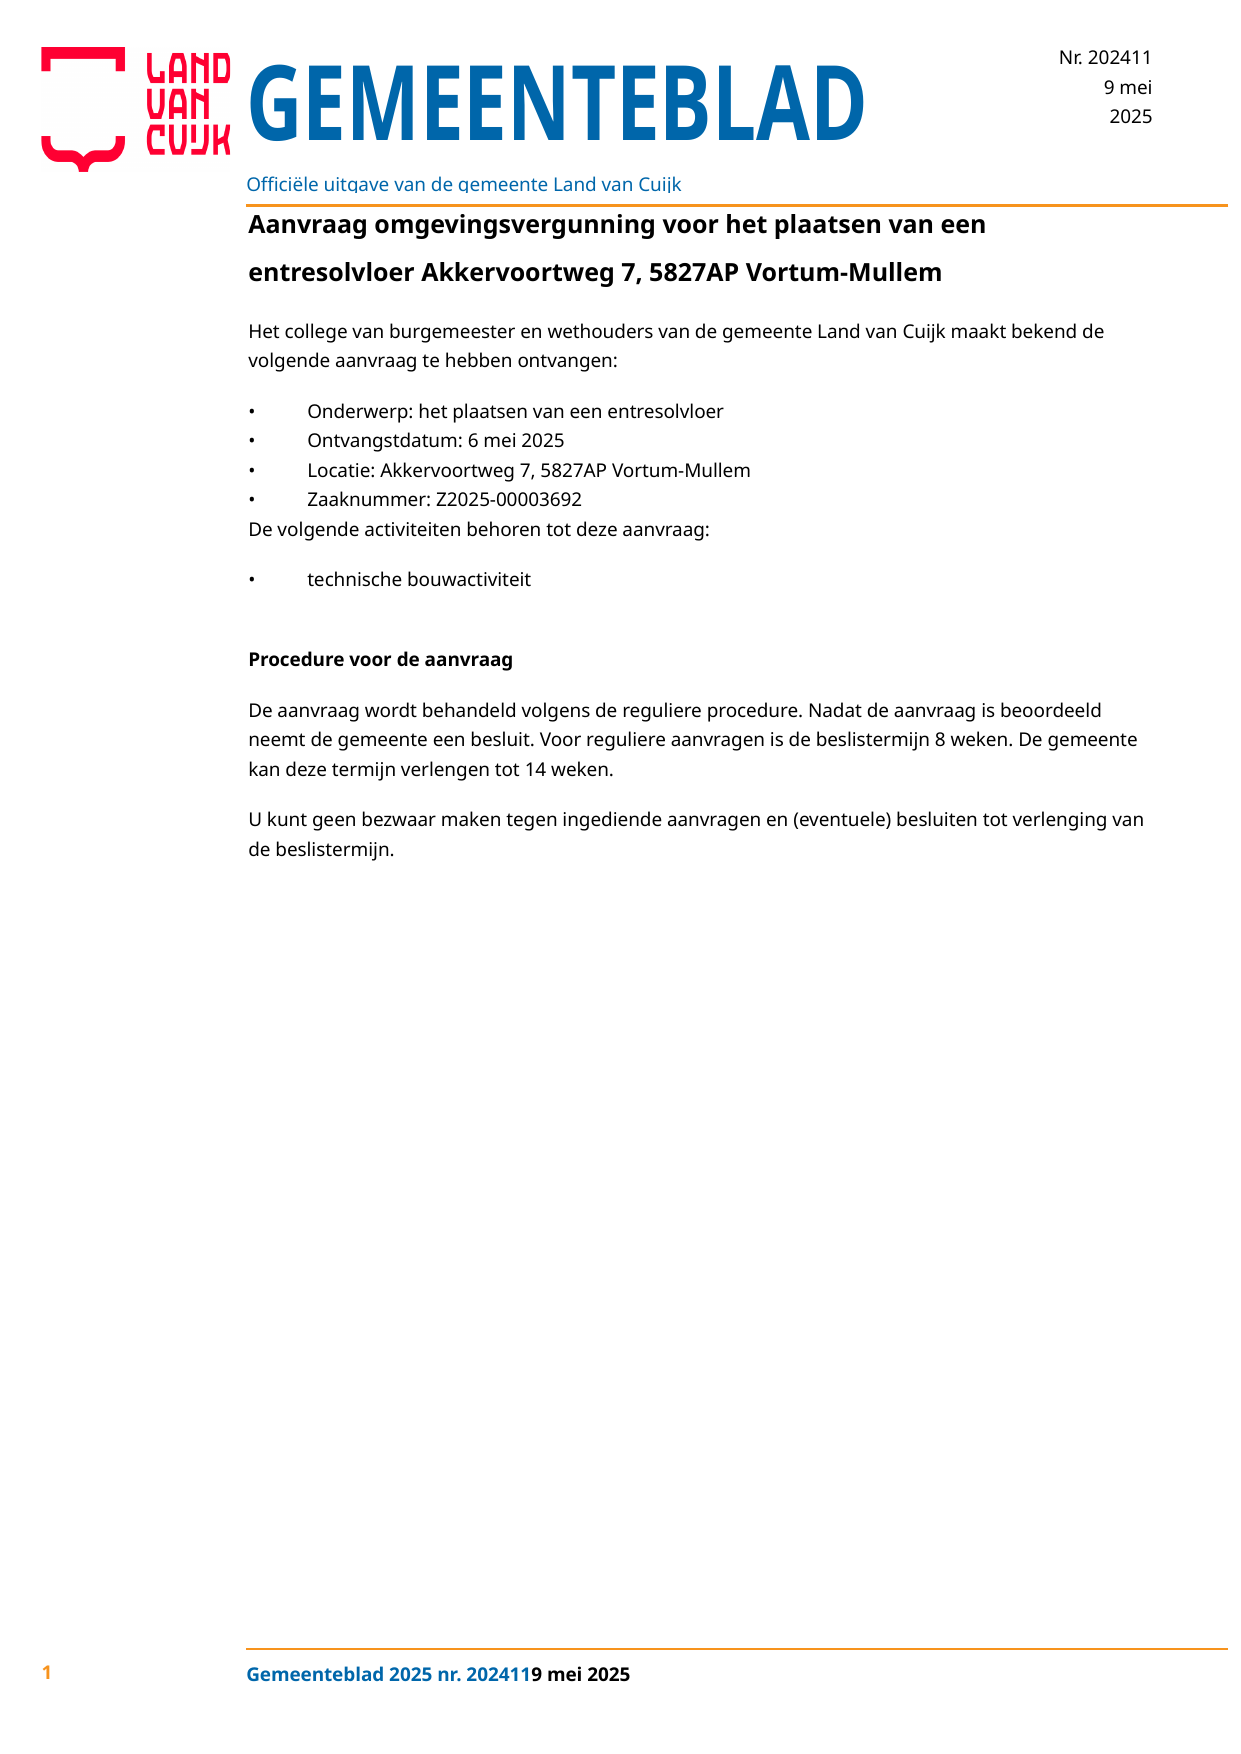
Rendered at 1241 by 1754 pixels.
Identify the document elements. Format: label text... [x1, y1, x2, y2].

list Locatie: Akkervoortweg 7, 5827AP Vortum-Mullem [248, 457, 1152, 483]
list technische bouwactiviteit [248, 567, 1152, 592]
list Ontvangstdatum: 6 mei 2025 [248, 427, 1152, 453]
list Onderwerp: het plaatsen van een entresolvloer [248, 398, 1152, 424]
text Procedure voor de aanvraag [248, 647, 1152, 672]
picture [41, 47, 231, 172]
text De aanvraag wordt behandeld volgens de reguliere procedure. Nadat de aanvraag is beoordeeld neemt de gemeente een besluit. Voor reguliere aanvragen is de beslistermijn 8 weken. De gemeente kan deze termijn verlengen tot 14 weken. [248, 697, 1152, 782]
text De volgende activiteiten behoren tot deze aanvraag: [248, 516, 1152, 542]
text U kunt geen bezwaar maken tegen ingediende aanvragen en (eventuele) besluiten tot verlenging van de beslistermijn. [248, 807, 1152, 862]
list Zaaknummer: Z2025-00003692 [248, 487, 1152, 512]
text Het college van burgemeester en wethouders van de gemeente Land van Cuijk maakt bekend de volgende aanvraag te hebben ontvangen: [248, 318, 1152, 373]
text Aanvraag omgevingsvergunning voor het plaatsen van een entresolvloer Akkervoortweg 7, 5827AP Vortum-Mullem [248, 207, 1152, 288]
